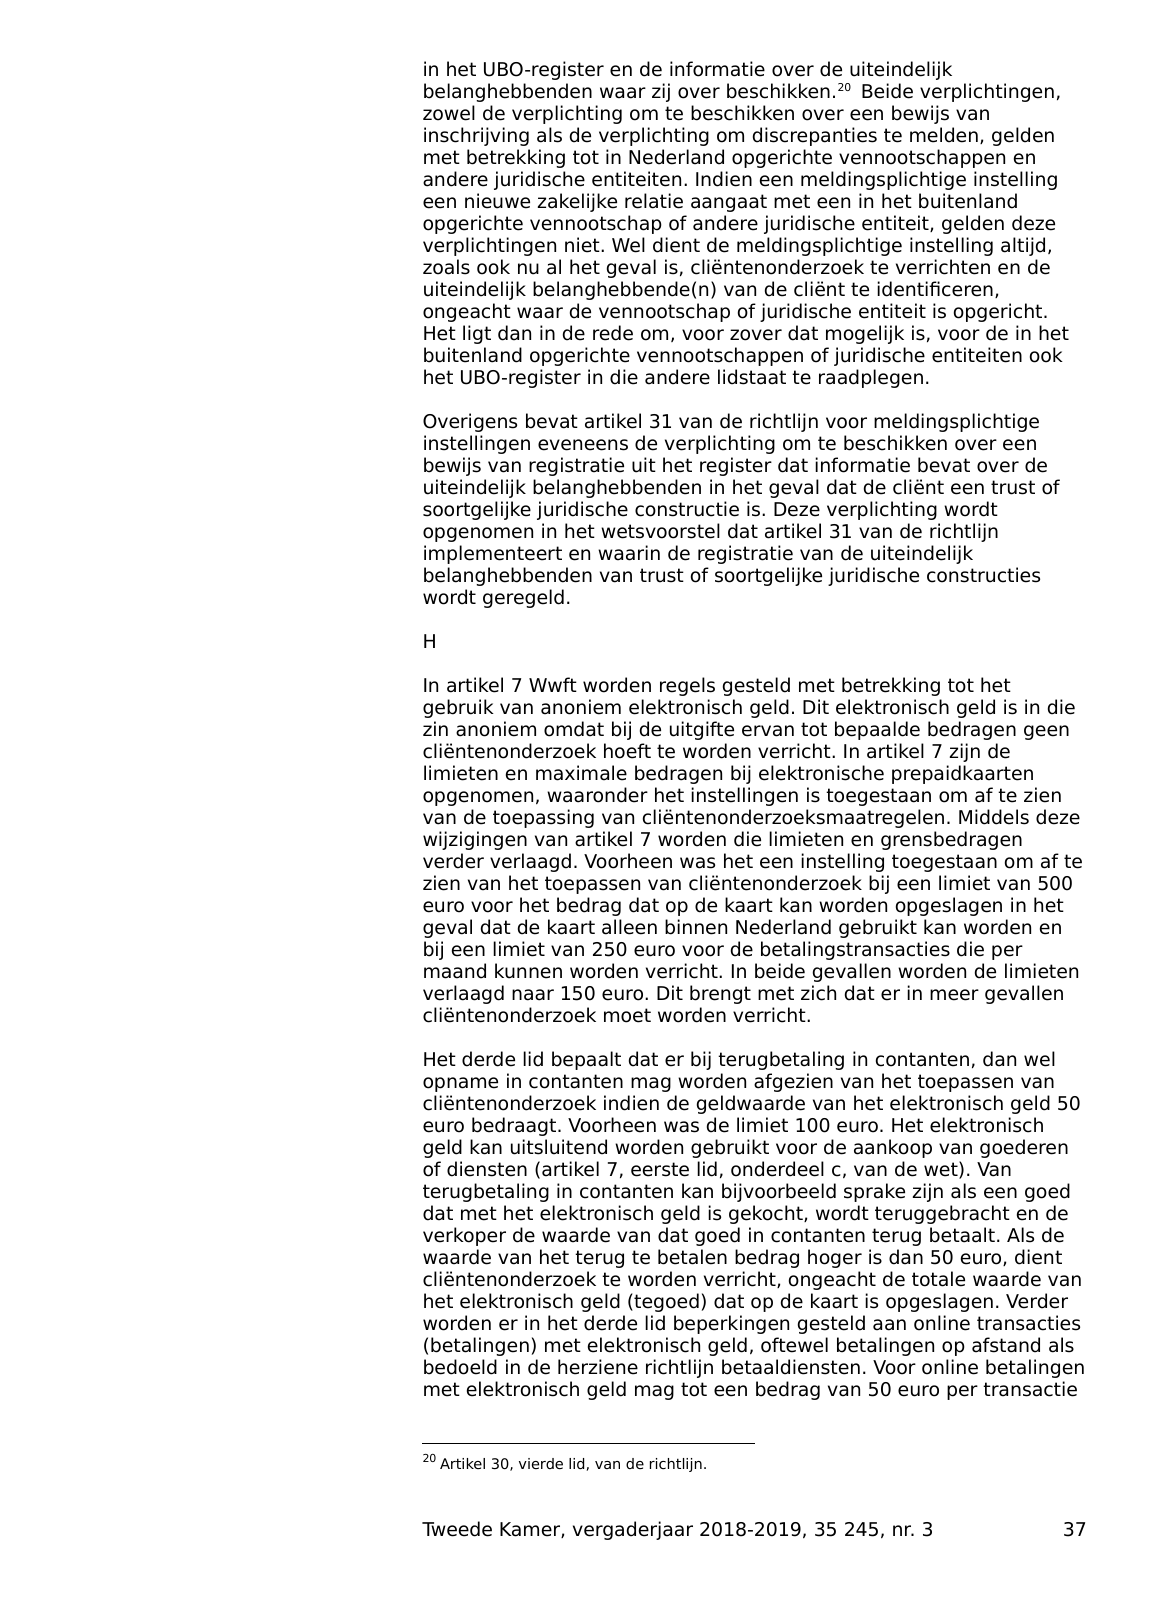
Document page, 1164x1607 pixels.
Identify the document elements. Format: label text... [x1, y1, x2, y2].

text In artikel 7 Wwft worden regels gesteld met betrekking tot het gebruik van anoniem elektronisch geld. Dit elektronisch geld is in die zin anoniem omdat bij de uitgifte ervan tot bepaalde bedragen geen cliëntenonderzoek hoeft te worden verricht. In artikel 7 zijn de limieten en maximale bedragen bij elektronische prepaidkaarten opgenomen, waaronder het instellingen is toegestaan om af te zien van de toepassing van cliëntenonderzoeksmaatregelen. Middels deze wijzigingen van artikel 7 worden die limieten en grensbedragen verder verlaagd. Voorheen was het een instelling toegestaan om af te zien van het toepassen van cliëntenonderzoek bij een limiet van 500 euro voor het bedrag dat op de kaart kan worden opgeslagen in het geval dat de kaart alleen binnen Nederland gebruikt kan worden en bij een limiet van 250 euro voor de betalingstransacties die per maand kunnen worden verricht. In beide gevallen worden de limieten verlaagd naar 150 euro. Dit brengt met zich dat er in meer gevallen cliëntenonderzoek moet worden verricht. [422, 675, 1087, 1027]
text Overigens bevat artikel 31 van de richtlijn voor meldingsplichtige instellingen eveneens de verplichting om te beschikken over een bewijs van registratie uit het register dat informatie bevat over de uiteindelijk belanghebbenden in het geval dat de cliënt een trust of soortgelijke juridische constructie is. Deze verplichting wordt opgenomen in het wetsvoorstel dat artikel 31 van de richtlijn implementeert en waarin de registratie van de uiteindelijk belanghebbenden van trust of soortgelijke juridische constructies wordt geregeld. [422, 411, 1087, 609]
text Het derde lid bepaalt dat er bij terugbetaling in contanten, dan wel opname in contanten mag worden afgezien van het toepassen van cliëntenonderzoek indien de geldwaarde van het elektronisch geld 50 euro bedraagt. Voorheen was de limiet 100 euro. Het elektronisch geld kan uitsluitend worden gebruikt voor de aankoop van goederen of diensten (artikel 7, eerste lid, onderdeel c, van de wet). Van terugbetaling in contanten kan bijvoorbeeld sprake zijn als een goed dat met het elektronisch geld is gekocht, wordt teruggebracht en de verkoper de waarde van dat goed in contanten terug betaalt. Als de waarde van het terug te betalen bedrag hoger is dan 50 euro, dient cliëntenonderzoek te worden verricht, ongeacht de totale waarde van het elektronisch geld (tegoed) dat op de kaart is opgeslagen. Verder worden er in het derde lid beperkingen gesteld aan online transacties (betalingen) met elektronisch geld, oftewel betalingen op afstand als bedoeld in de herziene richtlijn betaaldiensten. Voor online betalingen met elektronisch geld mag tot een bedrag van 50 euro per transactie [422, 1049, 1087, 1401]
text in het UBO-register en de informatie over de uiteindelijk belanghebbenden waar zij over beschikken. Beide verplichtingen, zowel de verplichting om te beschikken over een bewijs van inschrijving als de verplichting om discrepanties te melden, gelden met betrekking tot in Nederland opgerichte vennootschappen en andere juridische entiteiten. Indien een meldingsplichtige instelling een nieuwe zakelijke relatie aangaat met een in het buitenland opgerichte vennootschap of andere juridische entiteit, gelden deze verplichtingen niet. Wel dient de meldingsplichtige instelling altijd, zoals ook nu al het geval is, cliëntenonderzoek te verrichten en de uiteindelijk belanghebbende(n) van de cliënt te identificeren, ongeacht waar de vennootschap of juridische entiteit is opgericht. Het ligt dan in de rede om, voor zover dat mogelijk is, voor de in het buitenland opgerichte vennootschappen of juridische entiteiten ook het UBO-register in die andere lidstaat te raadplegen. [422, 59, 1087, 389]
text H [422, 631, 1087, 653]
text Artikel 30, vierde lid, van de richtlijn. [422, 1452, 1087, 1474]
